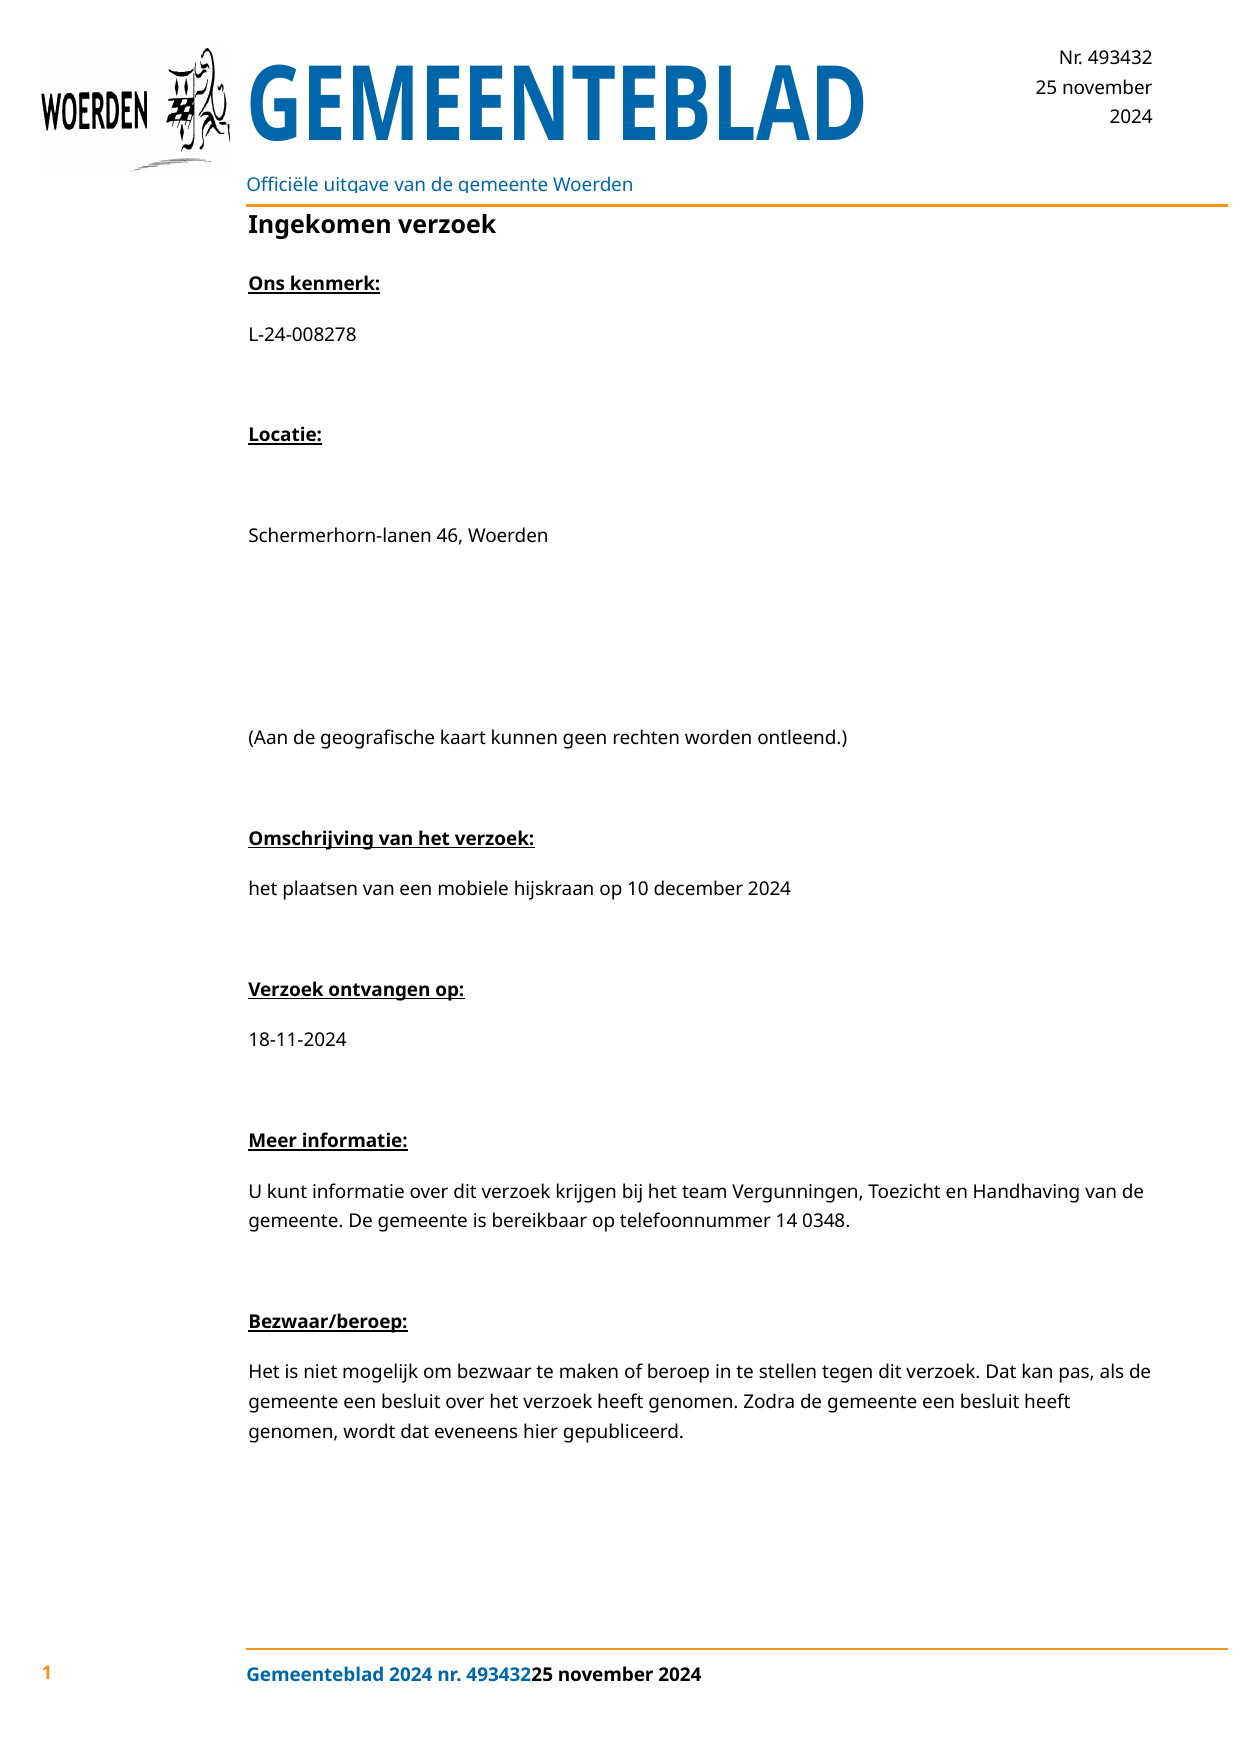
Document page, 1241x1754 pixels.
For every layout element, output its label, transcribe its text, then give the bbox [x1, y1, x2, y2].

text Verzoek ontvangen op: [248, 976, 1152, 1002]
text Meer informatie: [248, 1127, 1152, 1153]
text Omschrijving van het verzoek: [248, 825, 1152, 851]
text Bezwaar/beroep: [248, 1308, 1152, 1334]
text (Aan de geografische kaart kunnen geen rechten worden ontleend.) [248, 724, 1152, 750]
text L-24-008278 [248, 321, 1152, 346]
text Ingekomen verzoek [248, 207, 1152, 241]
text Ons kenmerk: [248, 270, 1152, 296]
text 18-11-2024 [248, 1027, 1152, 1052]
picture [41, 47, 231, 172]
text Locatie: [248, 422, 1152, 447]
text Het is niet mogelijk om bezwaar te maken of beroep in te stellen tegen dit verzoek. Dat kan pas, als de gemeente een besluit over het verzoek heeft genomen. Zodra de gemeente een besluit heeft genomen, wordt dat eveneens hier gepubliceerd. [248, 1359, 1152, 1443]
text Schermerhorn-lanen 46, Woerden [248, 522, 1152, 548]
text U kunt informatie over dit verzoek krijgen bij het team Vergunningen, Toezicht en Handhaving van de gemeente. De gemeente is bereikbaar op telefoonnummer 14 0348. [248, 1178, 1152, 1233]
text het plaatsen van een mobiele hijskraan op 10 december 2024 [248, 875, 1152, 901]
